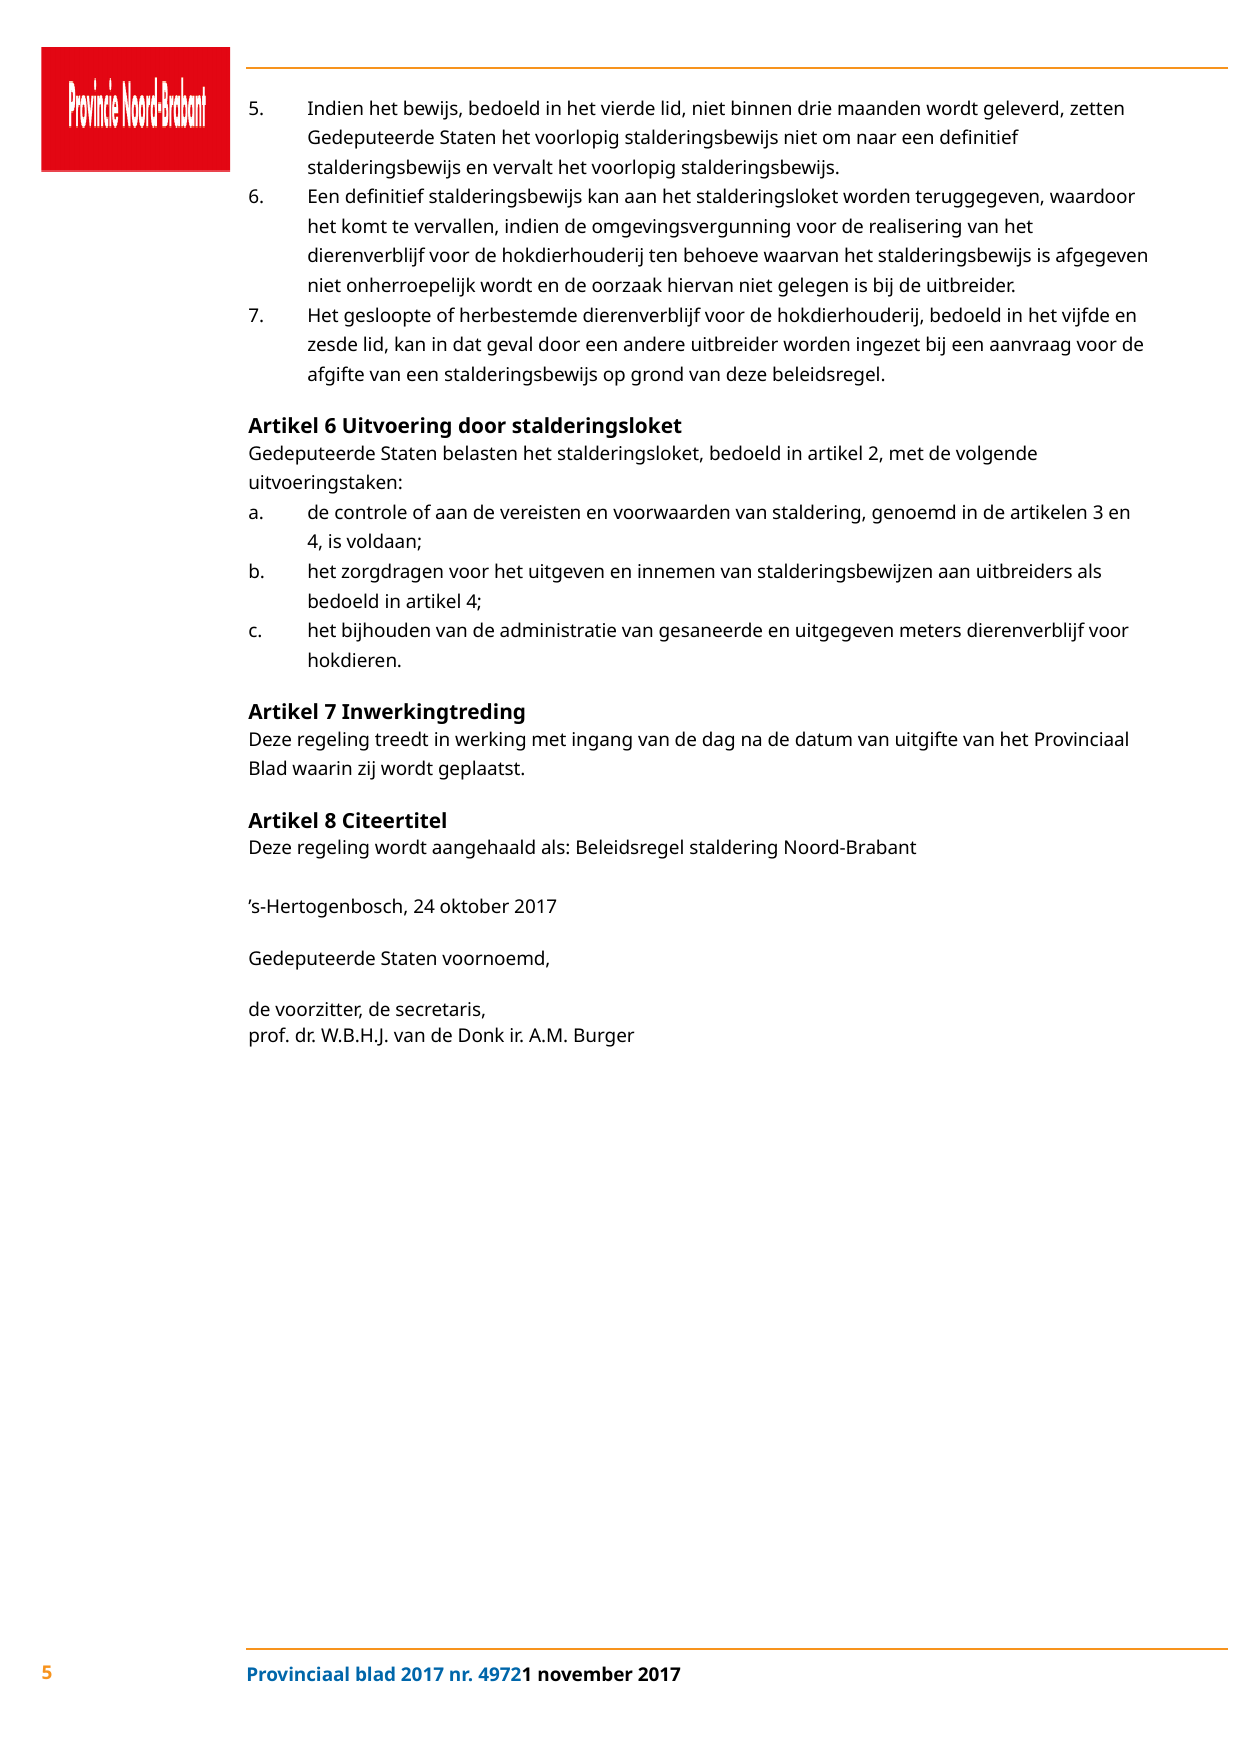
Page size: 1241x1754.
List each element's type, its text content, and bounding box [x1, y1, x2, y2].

text Deze regeling treedt in werking met ingang van de dag na de datum van uitgifte van het Provinciaal Blad waarin zij wordt geplaatst. [248, 726, 1152, 781]
text Artikel 8 Citeertitel [248, 806, 1152, 834]
text Artikel 6 Uitvoering door stalderingsloket [248, 411, 1152, 440]
list Het gesloopte of herbestemde dierenverblijf voor de hokdierhouderij, bedoeld in het vijfde en zesde lid, kan in dat geval door een andere uitbreider worden ingezet bij een aanvraag voor de afgifte van een stalderingsbewijs op grond van deze beleidsregel. [248, 302, 1152, 387]
text Gedeputeerde Staten voornoemd, [248, 945, 1152, 971]
text Gedeputeerde Staten belasten het stalderingsloket, bedoeld in artikel 2, met de volgende uitvoeringstaken: [248, 440, 1152, 495]
text Deze regeling wordt aangehaald als: Beleidsregel staldering Noord-Brabant [248, 834, 1152, 860]
text Artikel 7 Inwerkingtreding [248, 697, 1152, 726]
text de voorzitter, de secretaris, [248, 996, 1152, 1022]
list het zorgdragen voor het uitgeven en innemen van stalderingsbewijzen aan uitbreiders als bedoeld in artikel 4; [248, 558, 1152, 613]
text prof. dr. W.B.H.J. van de Donk ir. A.M. Burger [248, 1022, 1152, 1048]
list Indien het bewijs, bedoeld in het vierde lid, niet binnen drie maanden wordt geleverd, zetten Gedeputeerde Staten het voorlopig stalderingsbewijs niet om naar een definitief stalderingsbewijs en vervalt het voorlopig stalderingsbewijs. [248, 95, 1152, 180]
list Een definitief stalderingsbewijs kan aan het stalderingsloket worden teruggegeven, waardoor het komt te vervallen, indien de omgevingsvergunning voor de realisering van het dierenverblijf voor de hokdierhouderij ten behoeve waarvan het stalderingsbewijs is afgegeven niet onherroepelijk wordt en de oorzaak hiervan niet gelegen is bij de uitbreider. [248, 183, 1152, 298]
text ’s-Hertogenbosch, 24 oktober 2017 [248, 893, 1152, 919]
list het bijhouden van de administratie van gesaneerde en uitgegeven meters dierenverblijf voor hokdieren. [248, 617, 1152, 673]
picture [41, 47, 231, 172]
list de controle of aan de vereisten en voorwaarden van staldering, genoemd in de artikelen 3 en 4, is voldaan; [248, 499, 1152, 554]
